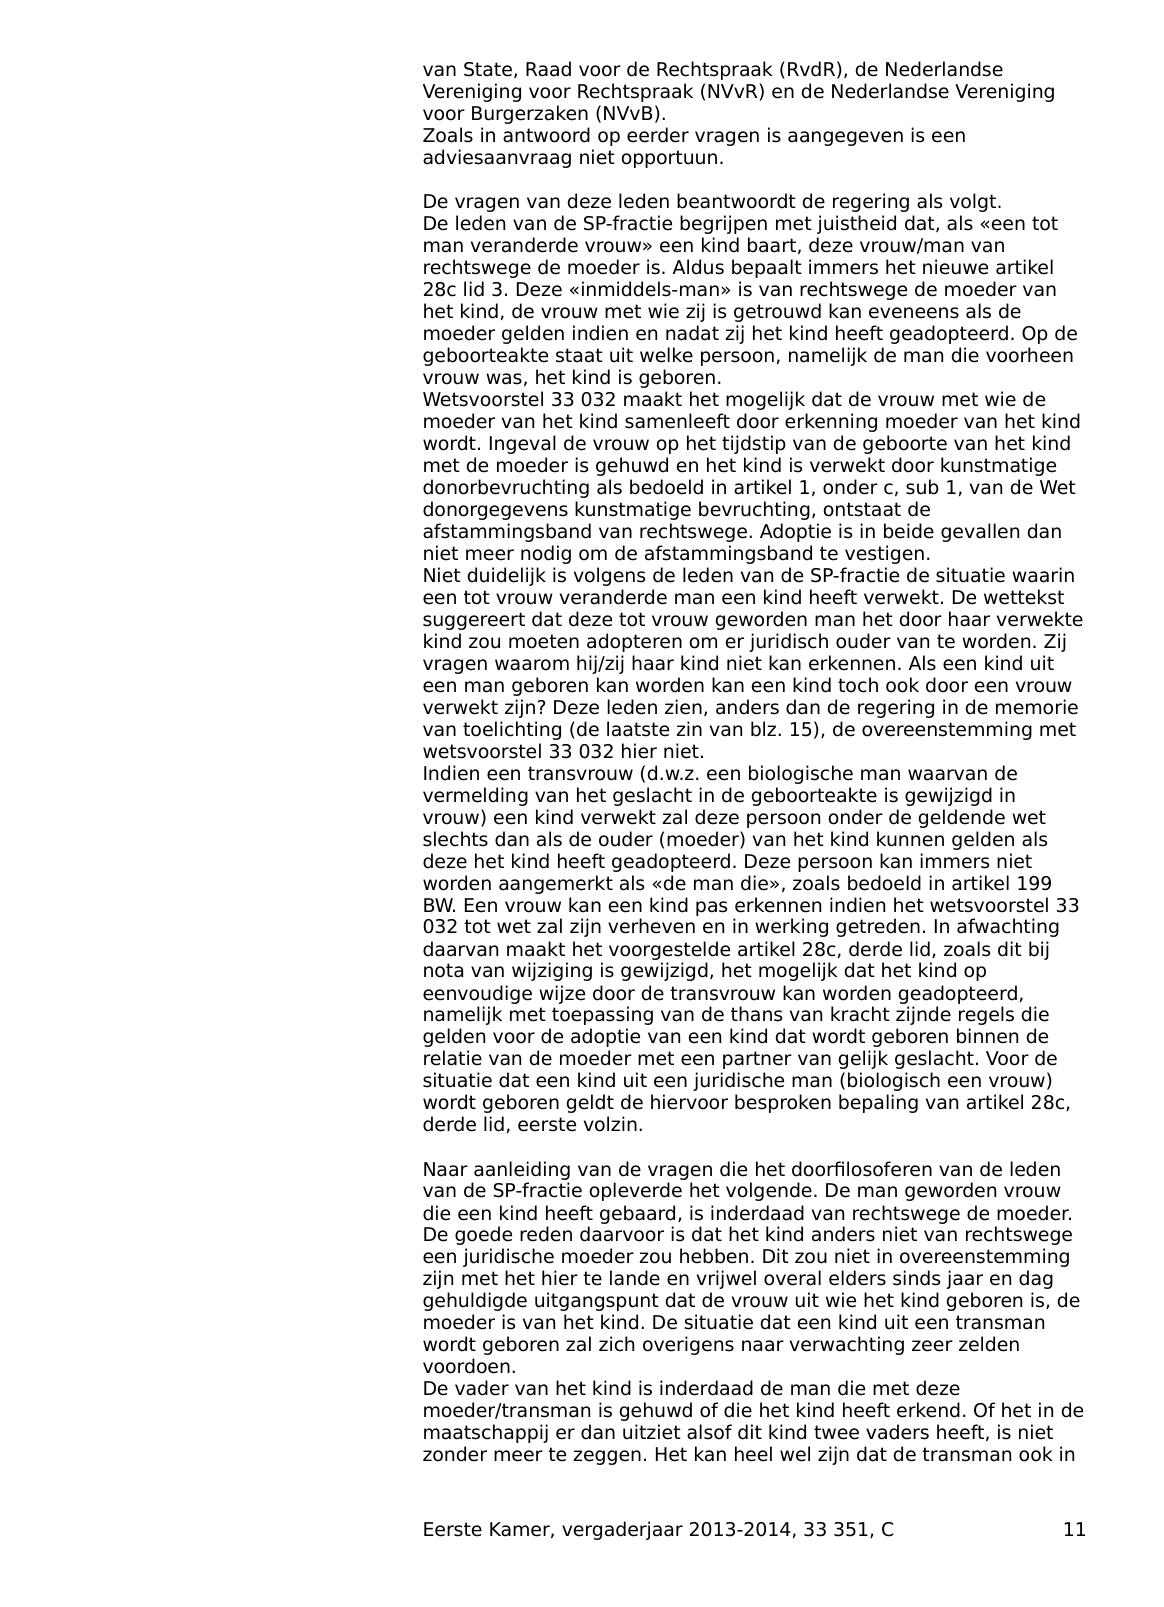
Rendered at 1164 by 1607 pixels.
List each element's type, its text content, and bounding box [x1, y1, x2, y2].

text De leden van de SP-fractie begrijpen met juistheid dat, als «een tot man veranderde vrouw» een kind baart, deze vrouw/man van rechtswege de moeder is. Aldus bepaalt immers het nieuwe artikel 28c lid 3. Deze «inmiddels-man» is van rechtswege de moeder van het kind, de vrouw met wie zij is getrouwd kan eveneens als de moeder gelden indien en nadat zij het kind heeft geadopteerd. Op de geboorteakte staat uit welke persoon, namelijk de man die voorheen vrouw was, het kind is geboren. [422, 213, 1087, 389]
text De vader van het kind is inderdaad de man die met deze moeder/transman is gehuwd of die het kind heeft erkend. Of het in de maatschappij er dan uitziet alsof dit kind twee vaders heeft, is niet zonder meer te zeggen. Het kan heel wel zijn dat de transman ook in [422, 1378, 1087, 1466]
text De vragen van deze leden beantwoordt de regering als volgt. [422, 191, 1087, 213]
text Zoals in antwoord op eerder vragen is aangegeven is een adviesaanvraag niet opportuun. [422, 125, 1087, 169]
text Naar aanleiding van de vragen die het doorfilosoferen van de leden van de SP-fractie opleverde het volgende. De man geworden vrouw die een kind heeft gebaard, is inderdaad van rechtswege de moeder. De goede reden daarvoor is dat het kind anders niet van rechtswege een juridische moeder zou hebben. Dit zou niet in overeenstemming zijn met het hier te lande en vrijwel overal elders sinds jaar en dag gehuldigde uitgangspunt dat de vrouw uit wie het kind geboren is, de moeder is van het kind. De situatie dat een kind uit een transman wordt geboren zal zich overigens naar verwachting zeer zelden voordoen. [422, 1158, 1087, 1378]
text Indien een transvrouw (d.w.z. een biologische man waarvan de vermelding van het geslacht in de geboorteakte is gewijzigd in vrouw) een kind verwekt zal deze persoon onder de geldende wet slechts dan als de ouder (moeder) van het kind kunnen gelden als deze het kind heeft geadopteerd. Deze persoon kan immers niet worden aangemerkt als «de man die», zoals bedoeld in artikel 199 BW. Een vrouw kan een kind pas erkennen indien het wetsvoorstel 33 032 tot wet zal zijn verheven en in werking getreden. In afwachting daarvan maakt het voorgestelde artikel 28c, derde lid, zoals dit bij nota van wijziging is gewijzigd, het mogelijk dat het kind op eenvoudige wijze door de transvrouw kan worden geadopteerd, namelijk met toepassing van de thans van kracht zijnde regels die gelden voor de adoptie van een kind dat wordt geboren binnen de relatie van de moeder met een partner van gelijk geslacht. Voor de situatie dat een kind uit een juridische man (biologisch een vrouw) wordt geboren geldt de hiervoor besproken bepaling van artikel 28c, derde lid, eerste volzin. [422, 763, 1087, 1136]
text van State, Raad voor de Rechtspraak (RvdR), de Nederlandse Vereniging voor Rechtspraak (NVvR) en de Nederlandse Vereniging voor Burgerzaken (NVvB). [422, 59, 1087, 125]
text Niet duidelijk is volgens de leden van de SP-fractie de situatie waarin een tot vrouw veranderde man een kind heeft verwekt. De wettekst suggereert dat deze tot vrouw geworden man het door haar verwekte kind zou moeten adopteren om er juridisch ouder van te worden. Zij vragen waarom hij/zij haar kind niet kan erkennen. Als een kind uit een man geboren kan worden kan een kind toch ook door een vrouw verwekt zijn? Deze leden zien, anders dan de regering in de memorie van toelichting (de laatste zin van blz. 15), de overeenstemming met wetsvoorstel 33 032 hier niet. [422, 565, 1087, 763]
text Wetsvoorstel 33 032 maakt het mogelijk dat de vrouw met wie de moeder van het kind samenleeft door erkenning moeder van het kind wordt. Ingeval de vrouw op het tijdstip van de geboorte van het kind met de moeder is gehuwd en het kind is verwekt door kunstmatige donorbevruchting als bedoeld in artikel 1, onder c, sub 1, van de Wet donorgegevens kunstmatige bevruchting, ontstaat de afstammingsband van rechtswege. Adoptie is in beide gevallen dan niet meer nodig om de afstammingsband te vestigen. [422, 389, 1087, 565]
